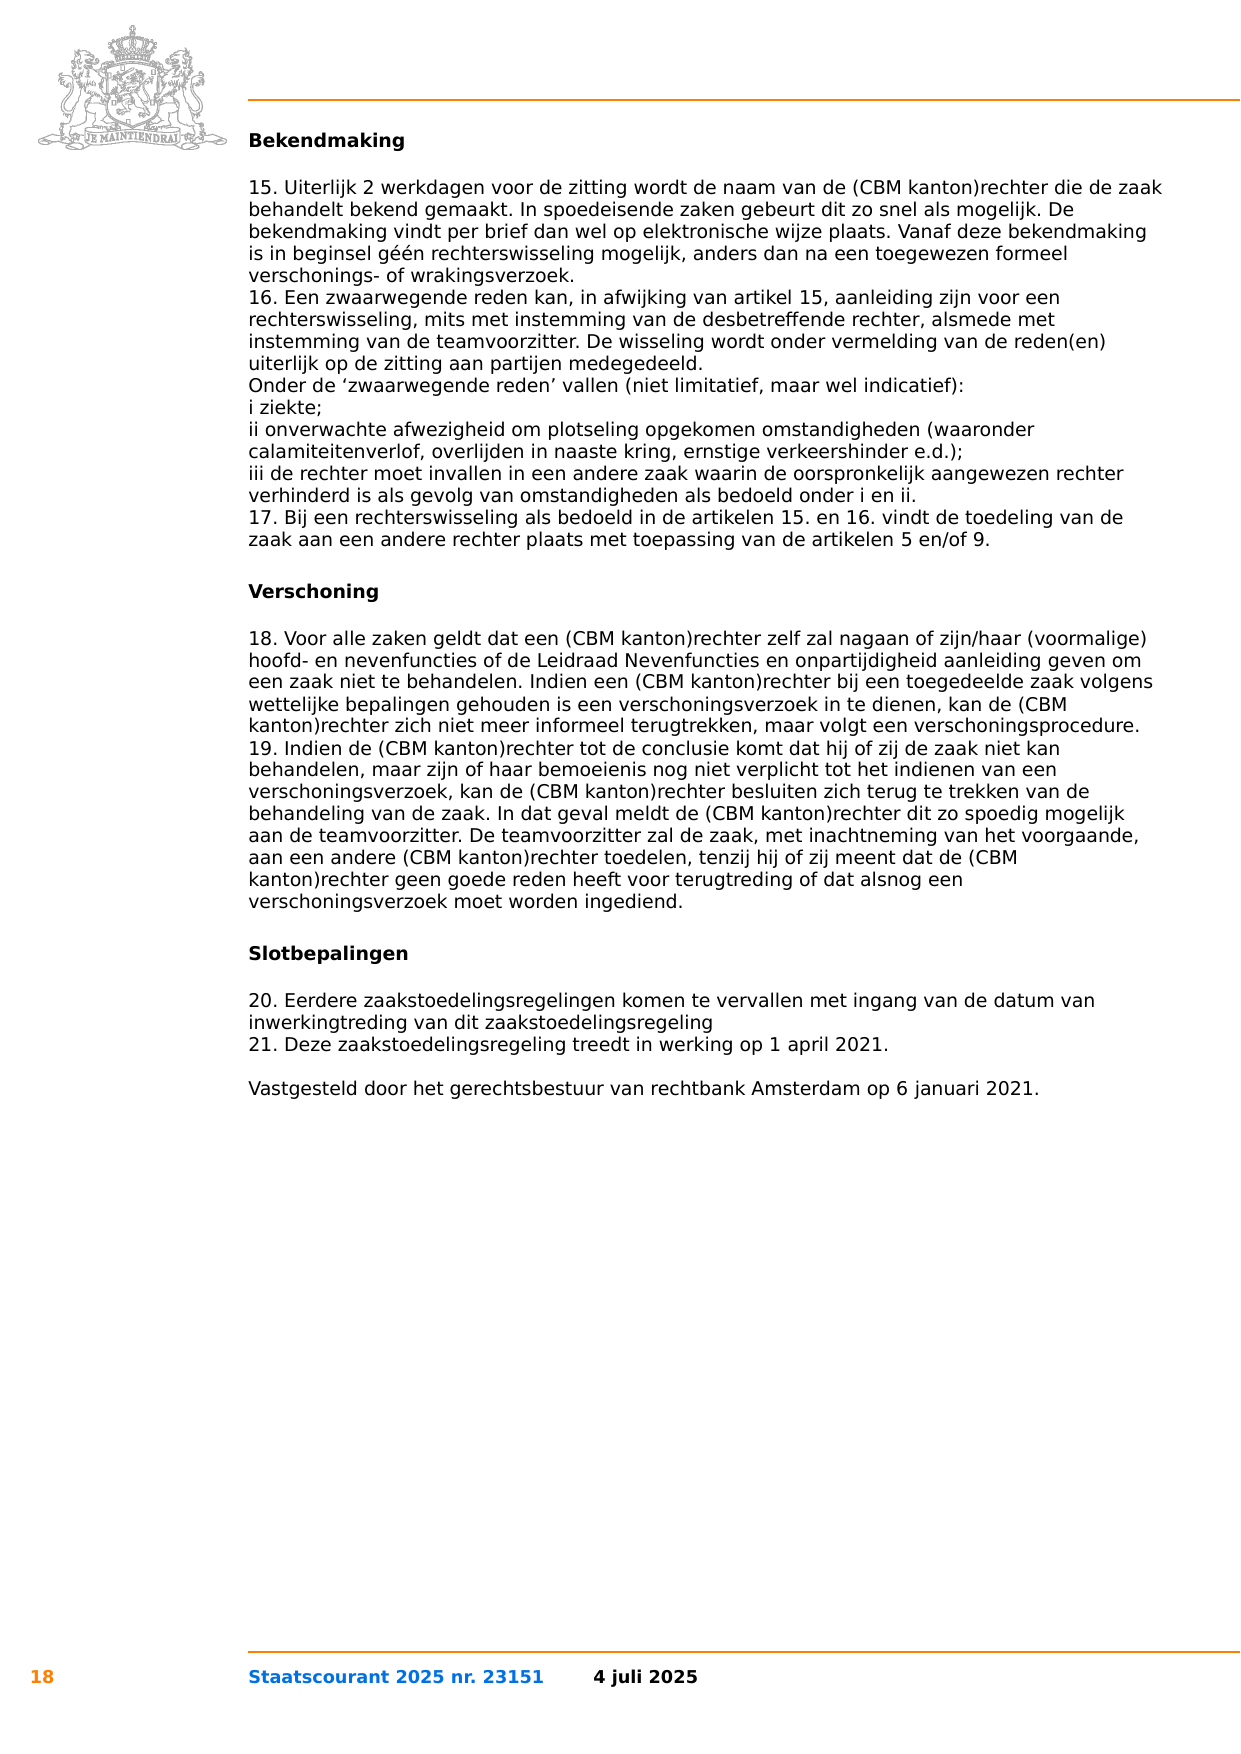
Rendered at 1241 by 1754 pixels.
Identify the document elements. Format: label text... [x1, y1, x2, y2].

text 16. Een zwaarwegende reden kan, in afwijking van artikel 15, aanleiding zijn voor een rechterswisseling, mits met instemming van de desbetreffende rechter, alsmede met instemming van de teamvoorzitter. De wisseling wordt onder vermelding van de reden(en) uiterlijk op de zitting aan partijen medegedeeld. [248, 287, 1163, 375]
subtitle Slotbepalingen [248, 943, 1163, 965]
text 18. Voor alle zaken geldt dat een (CBM kanton)rechter zelf zal nagaan of zijn/haar (voormalige) hoofd- en nevenfuncties of de Leidraad Nevenfuncties en onpartijdigheid aanleiding geven om een zaak niet te behandelen. Indien een (CBM kanton)rechter bij een toegedeelde zaak volgens wettelijke bepalingen gehouden is een verschoningsverzoek in te dienen, kan de (CBM kanton)rechter zich niet meer informeel terugtrekken, maar volgt een verschoningsprocedure. [248, 627, 1163, 737]
text ii onverwachte afwezigheid om plotseling opgekomen omstandigheden (waaronder calamiteitenverlof, overlijden in naaste kring, ernstige verkeershinder e.d.); [248, 419, 1163, 463]
subtitle Verschoning [248, 581, 1163, 602]
text 20. Eerdere zaakstoedelingsregelingen komen te vervallen met ingang van de datum van inwerkingtreding van dit zaakstoedelingsregeling [248, 990, 1163, 1034]
text 19. Indien de (CBM kanton)rechter tot de conclusie komt dat hij of zij de zaak niet kan behandelen, maar zijn of haar bemoeienis nog niet verplicht tot het indienen van een verschoningsverzoek, kan de (CBM kanton)rechter besluiten zich terug te trekken van de behandeling van de zaak. In dat geval meldt de (CBM kanton)rechter dit zo spoedig mogelijk aan de teamvoorzitter. De teamvoorzitter zal de zaak, met inachtneming van het voorgaande, aan een andere (CBM kanton)rechter toedelen, tenzij hij of zij meent dat de (CBM kanton)rechter geen goede reden heeft voor terugtreding of dat alsnog een verschoningsverzoek moet worden ingediend. [248, 737, 1163, 913]
text Onder de ‘zwaarwegende reden’ vallen (niet limitatief, maar wel indicatief): [248, 375, 1163, 397]
text iii de rechter moet invallen in een andere zaak waarin de oorspronkelijk aangewezen rechter verhinderd is als gevolg van omstandigheden als bedoeld onder i en ii. [248, 463, 1163, 507]
text 17. Bij een rechterswisseling als bedoeld in de artikelen 15. en 16. vindt de toedeling van de zaak aan een andere rechter plaats met toepassing van de artikelen 5 en/of 9. [248, 507, 1163, 551]
text Vastgesteld door het gerechtsbestuur van rechtbank Amsterdam op 6 januari 2021. [248, 1078, 1163, 1100]
subtitle Bekendmaking [248, 130, 1163, 152]
picture [38, 25, 227, 150]
text 21. Deze zaakstoedelingsregeling treedt in werking op 1 april 2021. [248, 1034, 1163, 1056]
text i ziekte; [248, 397, 1163, 419]
text 15. Uiterlijk 2 werkdagen voor de zitting wordt de naam van de (CBM kanton)rechter die de zaak behandelt bekend gemaakt. In spoedeisende zaken gebeurt dit zo snel als mogelijk. De bekendmaking vindt per brief dan wel op elektronische wijze plaats. Vanaf deze bekendmaking is in beginsel géén rechterswisseling mogelijk, anders dan na een toegewezen formeel verschonings- of wrakingsverzoek. [248, 177, 1163, 287]
